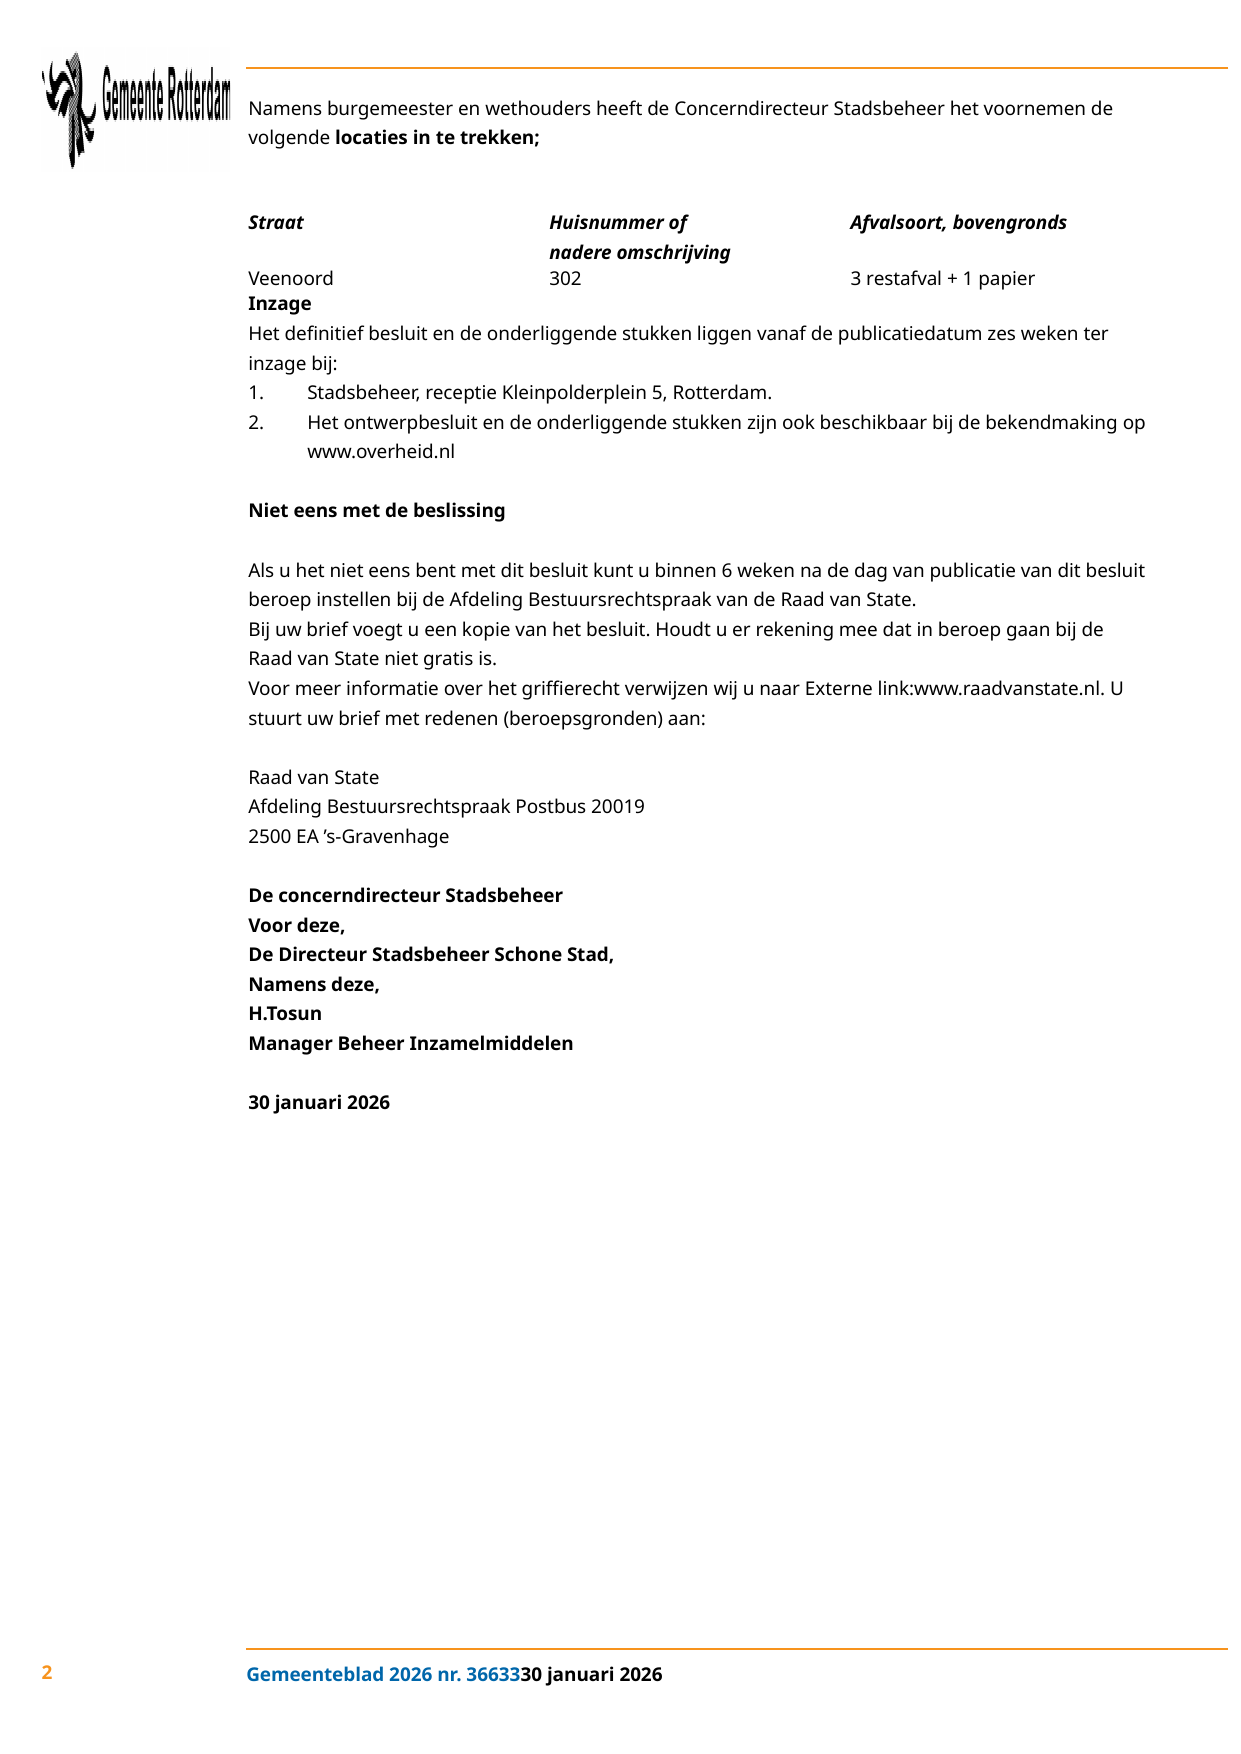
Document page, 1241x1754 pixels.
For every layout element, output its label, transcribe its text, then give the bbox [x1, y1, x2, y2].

list Stadsbeheer, receptie Kleinpolderplein 5, Rotterdam. [248, 379, 1152, 405]
text Als u het niet eens bent met dit besluit kunt u binnen 6 weken na de dag van publicatie van dit besluit beroep instellen bij de Afdeling Bestuursrechtspraak van de Raad van State. [248, 557, 1152, 612]
text Bij uw brief voegt u een kopie van het besluit. Houdt u er rekening mee dat in beroep gaan bij de Raad van State niet gratis is. [248, 616, 1152, 671]
text H.Tosun [248, 1001, 1152, 1026]
list Het ontwerpbesluit en de onderliggende stukken zijn ook beschikbaar bij de bekendmaking op www.overheid.nl [248, 409, 1152, 464]
text 2500 EA ’s-Gravenhage [248, 823, 1152, 849]
table_header Afvalsoort, bovengronds [850, 209, 1152, 265]
text Manager Beheer Inzamelmiddelen [248, 1030, 1152, 1056]
text Namens deze, [248, 971, 1152, 997]
text Inzage [248, 291, 1152, 316]
text Raad van State [248, 764, 1152, 789]
table_header Straat [248, 209, 549, 265]
picture [41, 47, 231, 172]
text 30 januari 2026 [248, 1089, 1152, 1115]
table_header Huisnummer of nadere omschrijving [549, 209, 850, 265]
text Voor meer informatie over het griffierecht verwijzen wij u naar Externe link:www.raadvanstate.nl. U stuurt uw brief met redenen (beroepsgronden) aan: [248, 675, 1152, 730]
table_cell 3 restafval + 1 papier [850, 265, 1152, 290]
table_cell Veenoord [248, 265, 549, 290]
text Afdeling Bestuursrechtspraak Postbus 20019 [248, 793, 1152, 819]
text Het definitief besluit en de onderliggende stukken liggen vanaf de publicatiedatum zes weken ter inzage bij: [248, 320, 1152, 375]
text De Directeur Stadsbeheer Schone Stad, [248, 941, 1152, 967]
text Voor deze, [248, 912, 1152, 937]
text Niet eens met de beslissing [248, 498, 1152, 523]
table_cell 302 [549, 265, 850, 290]
text De concerndirecteur Stadsbeheer [248, 882, 1152, 908]
text Namens burgemeester en wethouders heeft de Concerndirecteur Stadsbeheer het voornemen de volgende locaties in te trekken; [248, 95, 1152, 150]
